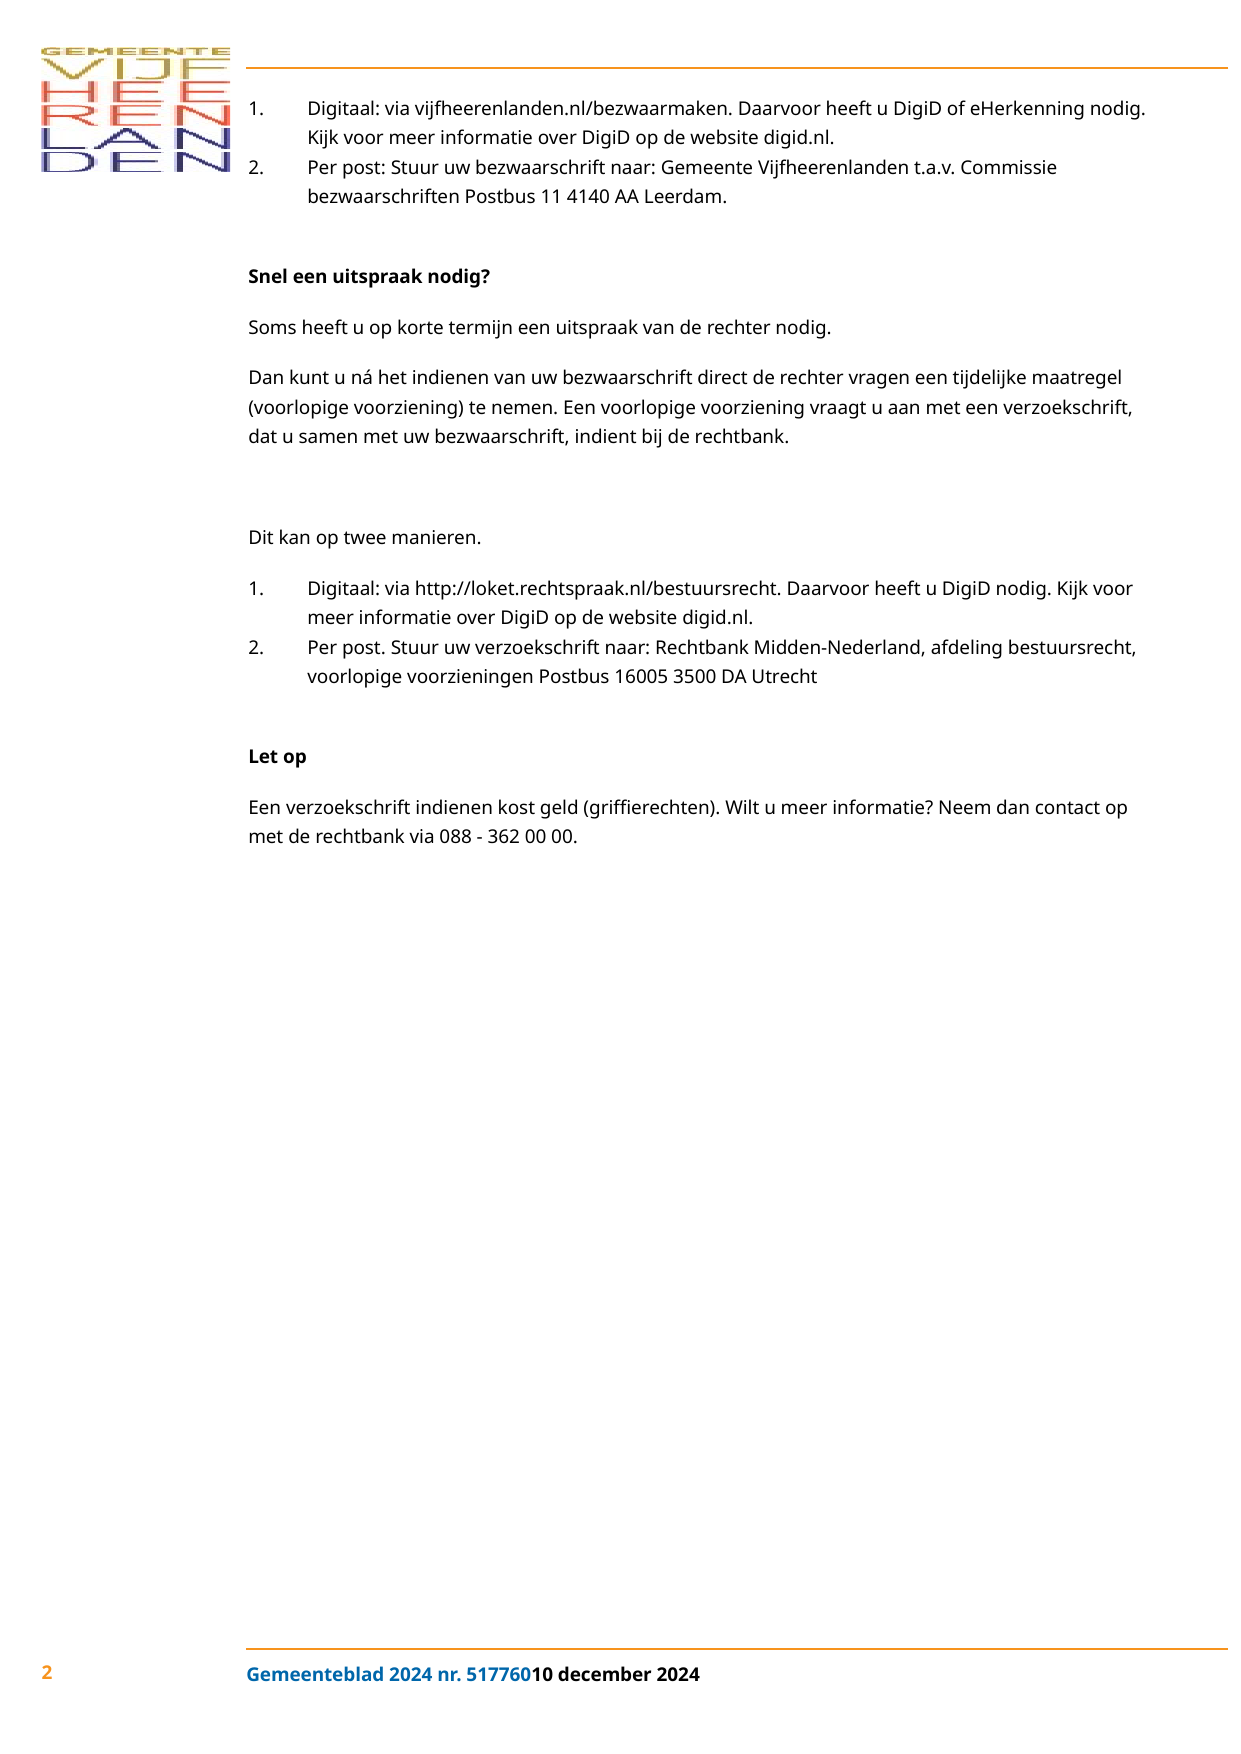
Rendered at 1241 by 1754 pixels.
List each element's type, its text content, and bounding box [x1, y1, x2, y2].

list Digitaal: via http://loket.rechtspraak.nl/bestuursrecht. Daarvoor heeft u DigiD nodig. Kijk voor meer informatie over DigiD op de website digid.nl. [248, 575, 1152, 630]
text Dit kan op twee manieren. [248, 524, 1152, 550]
list Digitaal: via vijfheerenlanden.nl/bezwaarmaken. Daarvoor heeft u DigiD of eHerkenning nodig. Kijk voor meer informatie over DigiD op de website digid.nl. [248, 95, 1152, 150]
text Snel een uitspraak nodig? [248, 263, 1152, 289]
picture [41, 47, 231, 172]
text Let op [248, 743, 1152, 769]
text Soms heeft u op korte termijn een uitspraak van de rechter nodig. [248, 314, 1152, 340]
list Per post. Stuur uw verzoekschrift naar: Rechtbank Midden-Nederland, afdeling bestuursrecht, voorlopige voorzieningen Postbus 16005 3500 DA Utrecht [248, 634, 1152, 689]
text Dan kunt u ná het indienen van uw bezwaarschrift direct de rechter vragen een tijdelijke maatregel (voorlopige voorziening) te nemen. Een voorlopige voorziening vraagt u aan met een verzoekschrift, dat u samen met uw bezwaarschrift, indient bij de rechtbank. [248, 364, 1152, 449]
list Per post: Stuur uw bezwaarschrift naar: Gemeente Vijfheerenlanden t.a.v. Commissie bezwaarschriften Postbus 11 4140 AA Leerdam. [248, 154, 1152, 209]
text Een verzoekschrift indienen kost geld (griffierechten). Wilt u meer informatie? Neem dan contact op met de rechtbank via 088 - 362 00 00. [248, 794, 1152, 849]
